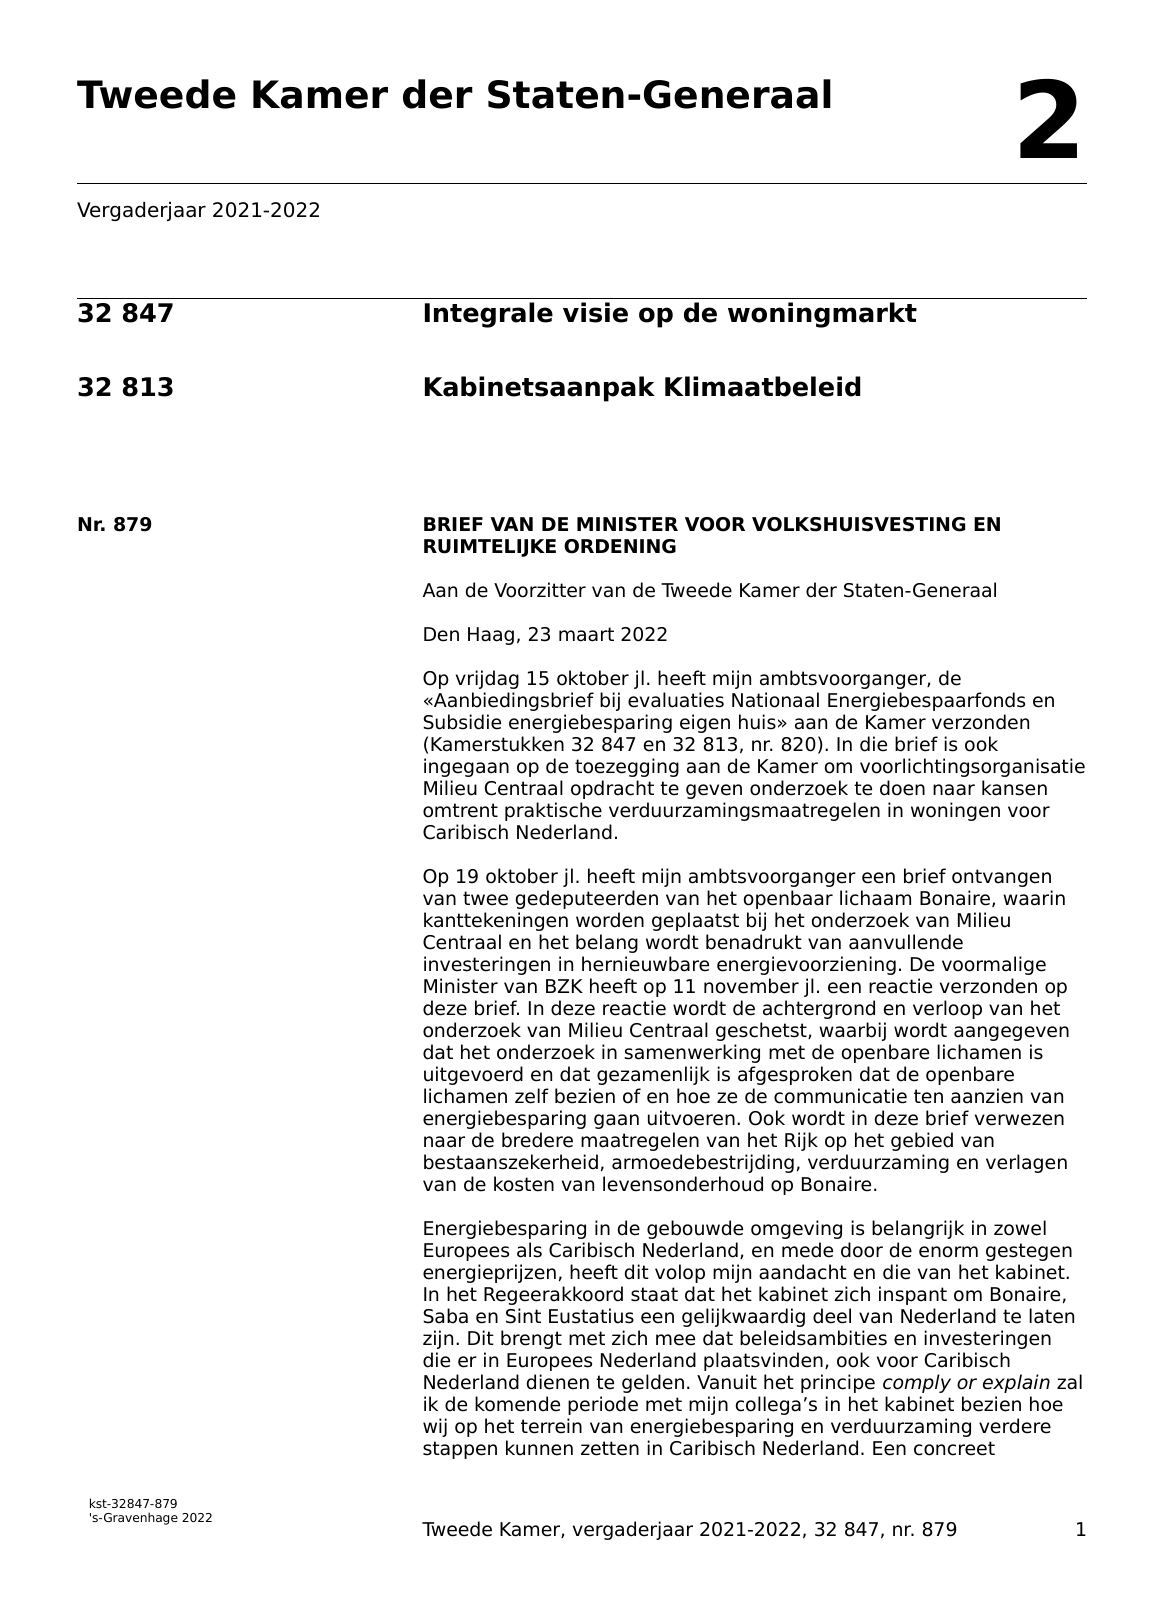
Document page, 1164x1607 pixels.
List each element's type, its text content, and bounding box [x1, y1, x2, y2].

table_header 2 [886, 59, 1087, 183]
text Aan de Voorzitter van de Tweede Kamer der Staten-Generaal [422, 580, 1087, 602]
table_header Tweede Kamer der Staten-Generaal [77, 59, 886, 183]
subtitle Nr. 879 BRIEF VAN DE MINISTER VOOR VOLKSHUISVESTING EN RUIMTELIJKE ORDENING [77, 514, 1087, 558]
text Energiebesparing in de gebouwde omgeving is belangrijk in zowel Europees als Caribisch Nederland, en mede door de enorm gestegen energieprijzen, heeft dit volop mijn aandacht en die van het kabinet. In het Regeerakkoord staat dat het kabinet zich inspant om Bonaire, Saba en Sint Eustatius een gelijkwaardig deel van Nederland te laten zijn. Dit brengt met zich mee dat beleidsambities en investeringen die er in Europees Nederland plaatsvinden, ook voor Caribisch Nederland dienen te gelden. Vanuit het principe comply or explain zal ik de komende periode met mijn collega’s in het kabinet bezien hoe wij op het terrein van energiebesparing en verduurzaming verdere stappen kunnen zetten in Caribisch Nederland. Een concreet [422, 1218, 1087, 1460]
subtitle 32 813 Kabinetsaanpak Klimaatbeleid [77, 373, 1087, 403]
text Op vrijdag 15 oktober jl. heeft mijn ambtsvoorganger, de «Aanbiedingsbrief bij evaluaties Nationaal Energiebespaarfonds en Subsidie energiebesparing eigen huis» aan de Kamer verzonden (Kamerstukken 32 847 en 32 813, nr. 820). In die brief is ook ingegaan op de toezegging aan de Kamer om voorlichtingsorganisatie Milieu Centraal opdracht te geven onderzoek te doen naar kansen omtrent praktische verduurzamingsmaatregelen in woningen voor Caribisch Nederland. [422, 668, 1087, 844]
text Den Haag, 23 maart 2022 [422, 624, 1087, 646]
text Op 19 oktober jl. heeft mijn ambtsvoorganger een brief ontvangen van twee gedeputeerden van het openbaar lichaam Bonaire, waarin kanttekeningen worden geplaatst bij het onderzoek van Milieu Centraal en het belang wordt benadrukt van aanvullende investeringen in hernieuwbare energievoorziening. De voormalige Minister van BZK heeft op 11 november jl. een reactie verzonden op deze brief. In deze reactie wordt de achtergrond en verloop van het onderzoek van Milieu Centraal geschetst, waarbij wordt aangegeven dat het onderzoek in samenwerking met de openbare lichamen is uitgevoerd en dat gezamenlijk is afgesproken dat de openbare lichamen zelf bezien of en hoe ze de communicatie ten aanzien van energiebesparing gaan uitvoeren. Ook wordt in deze brief verwezen naar de bredere maatregelen van het Rijk op het gebied van bestaanszekerheid, armoedebestrijding, verduurzaming en verlagen van de kosten van levensonderhoud op Bonaire. [422, 866, 1087, 1196]
table_cell Vergaderjaar 2021-2022 [77, 184, 1087, 298]
text kst-32847-879 [88, 1497, 323, 1511]
subtitle 32 847 Integrale visie op de woningmarkt [77, 299, 1087, 329]
text 's-Gravenhage 2022 [88, 1511, 323, 1525]
